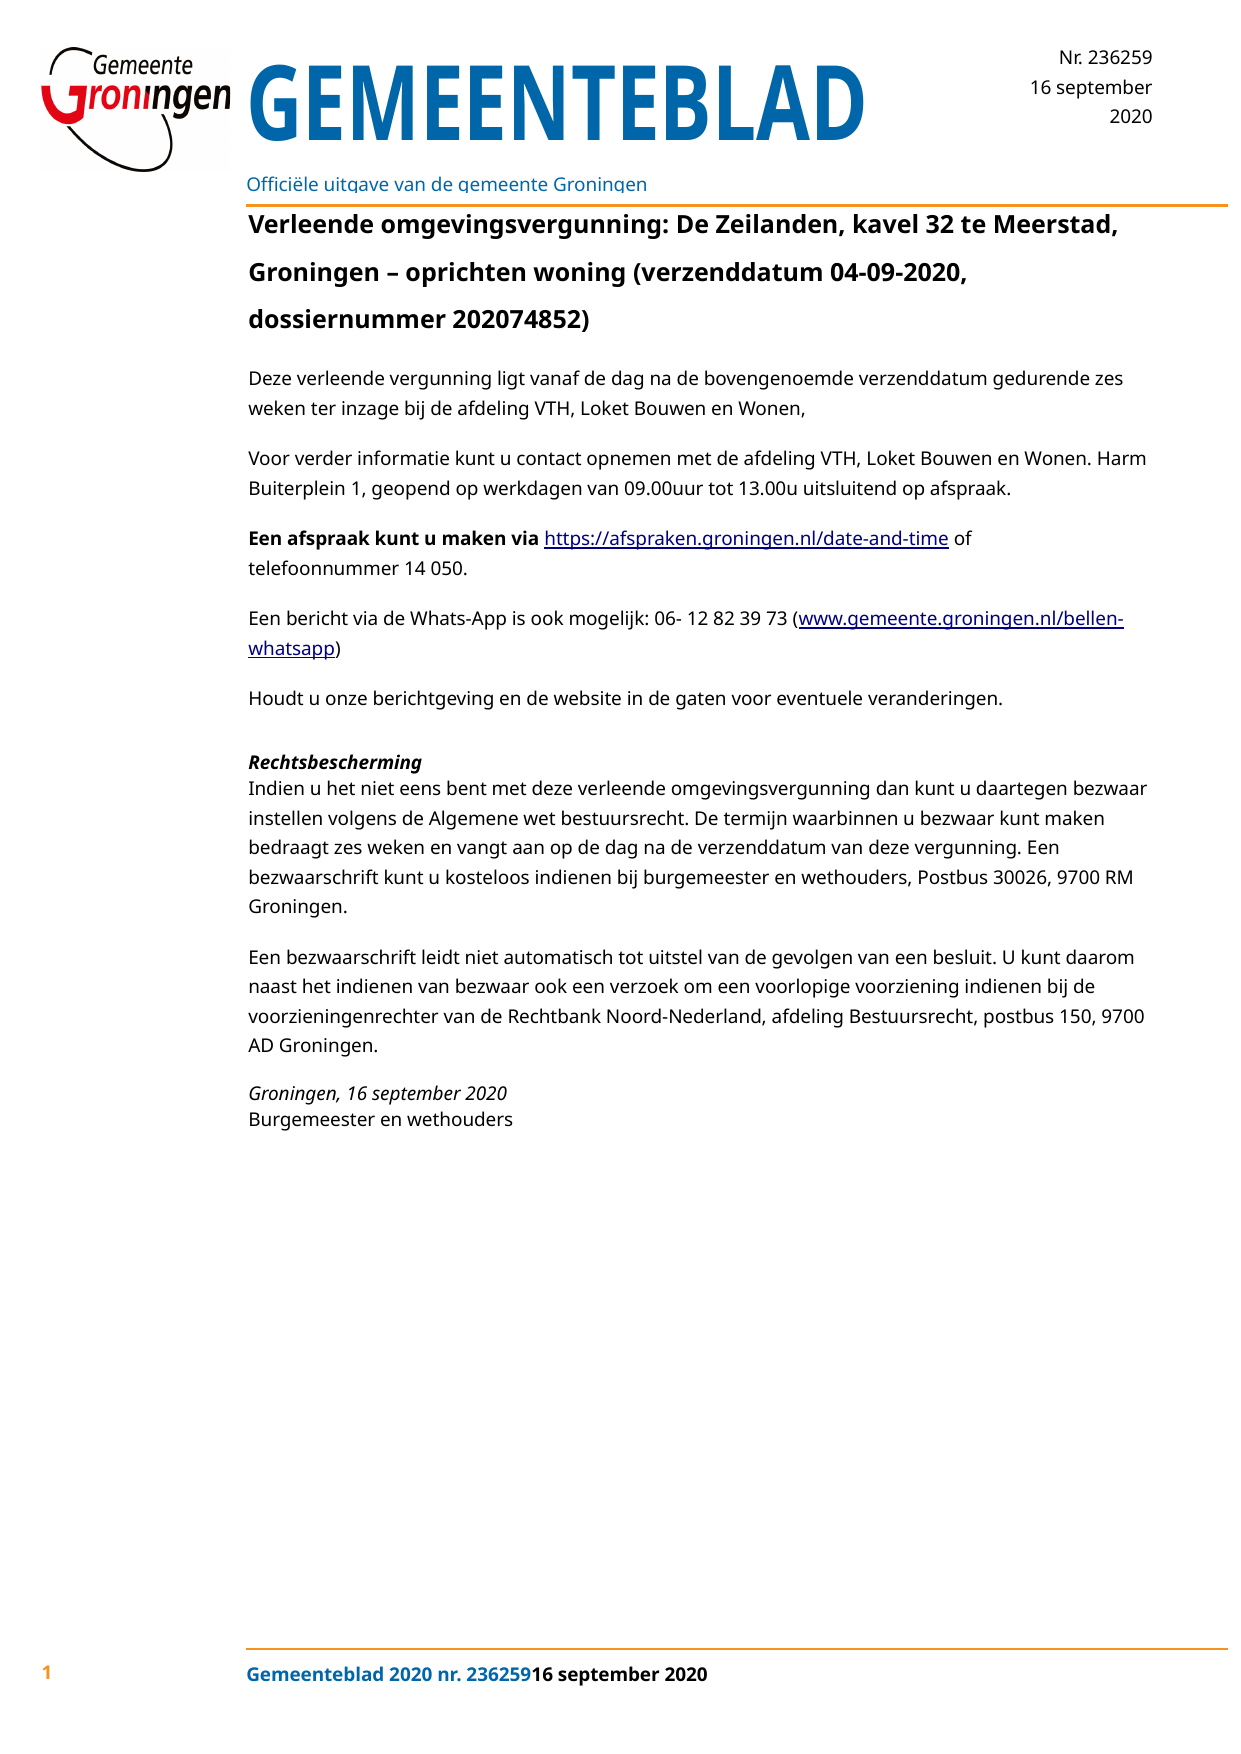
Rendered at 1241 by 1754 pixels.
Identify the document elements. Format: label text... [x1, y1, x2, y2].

text Groningen, 16 september 2020 [248, 1081, 1152, 1106]
text Verleende omgevingsvergunning: De Zeilanden, kavel 32 te Meerstad, Groningen – oprichten woning (verzenddatum 04-09-2020, dossiernummer 202074852) [248, 207, 1152, 336]
text Een bericht via de Whats-App is ook mogelijk: 06- 12 82 39 73 (www.gemeente.groningen.nl/bellen-whatsapp) [248, 606, 1152, 661]
text Burgemeester en wethouders [248, 1106, 1152, 1132]
text Houdt u onze berichtgeving en de website in de gaten voor eventuele veranderingen. [248, 686, 1152, 711]
text Indien u het niet eens bent met deze verleende omgevingsvergunning dan kunt u daartegen bezwaar instellen volgens de Algemene wet bestuursrecht. De termijn waarbinnen u bezwaar kunt maken bedraagt zes weken en vangt aan op de dag na de verzenddatum van deze vergunning. Een bezwaarschrift kunt u kosteloos indienen bij burgemeester en wethouders, Postbus 30026, 9700 RM Groningen. [248, 775, 1152, 919]
text Deze verleende vergunning ligt vanaf de dag na de bovengenoemde verzenddatum gedurende zes weken ter inzage bij de afdeling VTH, Loket Bouwen en Wonen, [248, 366, 1152, 421]
text Rechtsbescherming [248, 749, 1152, 775]
text Een afspraak kunt u maken via https://afspraken.groningen.nl/date-and-time of telefoonnummer 14 050. [248, 526, 1152, 581]
picture [41, 47, 231, 172]
text Een bezwaarschrift leidt niet automatisch tot uitstel van de gevolgen van een besluit. U kunt daarom naast het indienen van bezwaar ook een verzoek om een voorlopige voorziening indienen bij de voorzieningenrechter van de Rechtbank Noord-Nederland, afdeling Bestuursrecht, postbus 150, 9700 AD Groningen. [248, 944, 1152, 1058]
text Voor verder informatie kunt u contact opnemen met de afdeling VTH, Loket Bouwen en Wonen. Harm Buiterplein 1, geopend op werkdagen van 09.00uur tot 13.00u uitsluitend op afspraak. [248, 446, 1152, 501]
